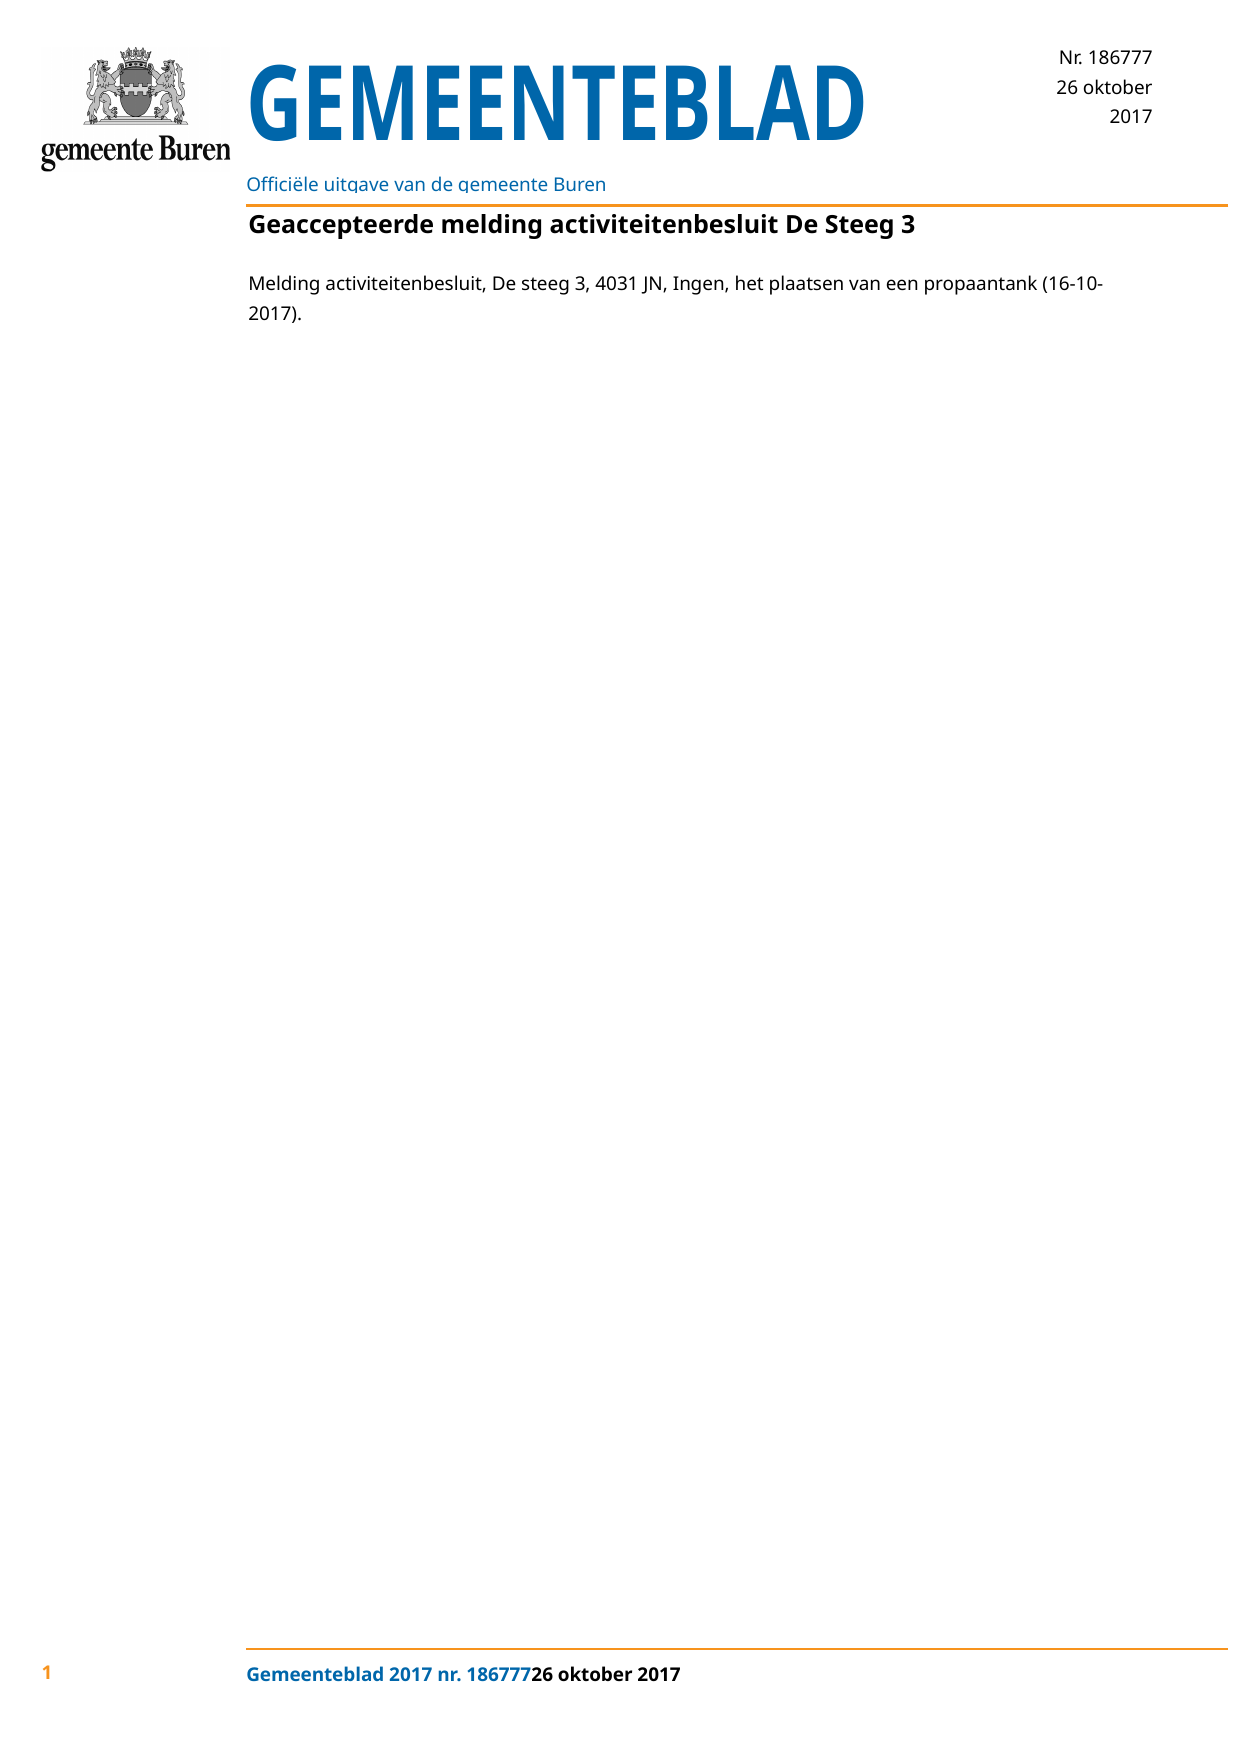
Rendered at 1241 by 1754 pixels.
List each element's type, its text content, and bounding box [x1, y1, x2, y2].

text Geaccepteerde melding activiteitenbesluit De Steeg 3 [248, 207, 1152, 241]
text Melding activiteitenbesluit, De steeg 3, 4031 JN, Ingen, het plaatsen van een propaantank (16-10-2017). [248, 270, 1152, 326]
picture [41, 47, 231, 172]
